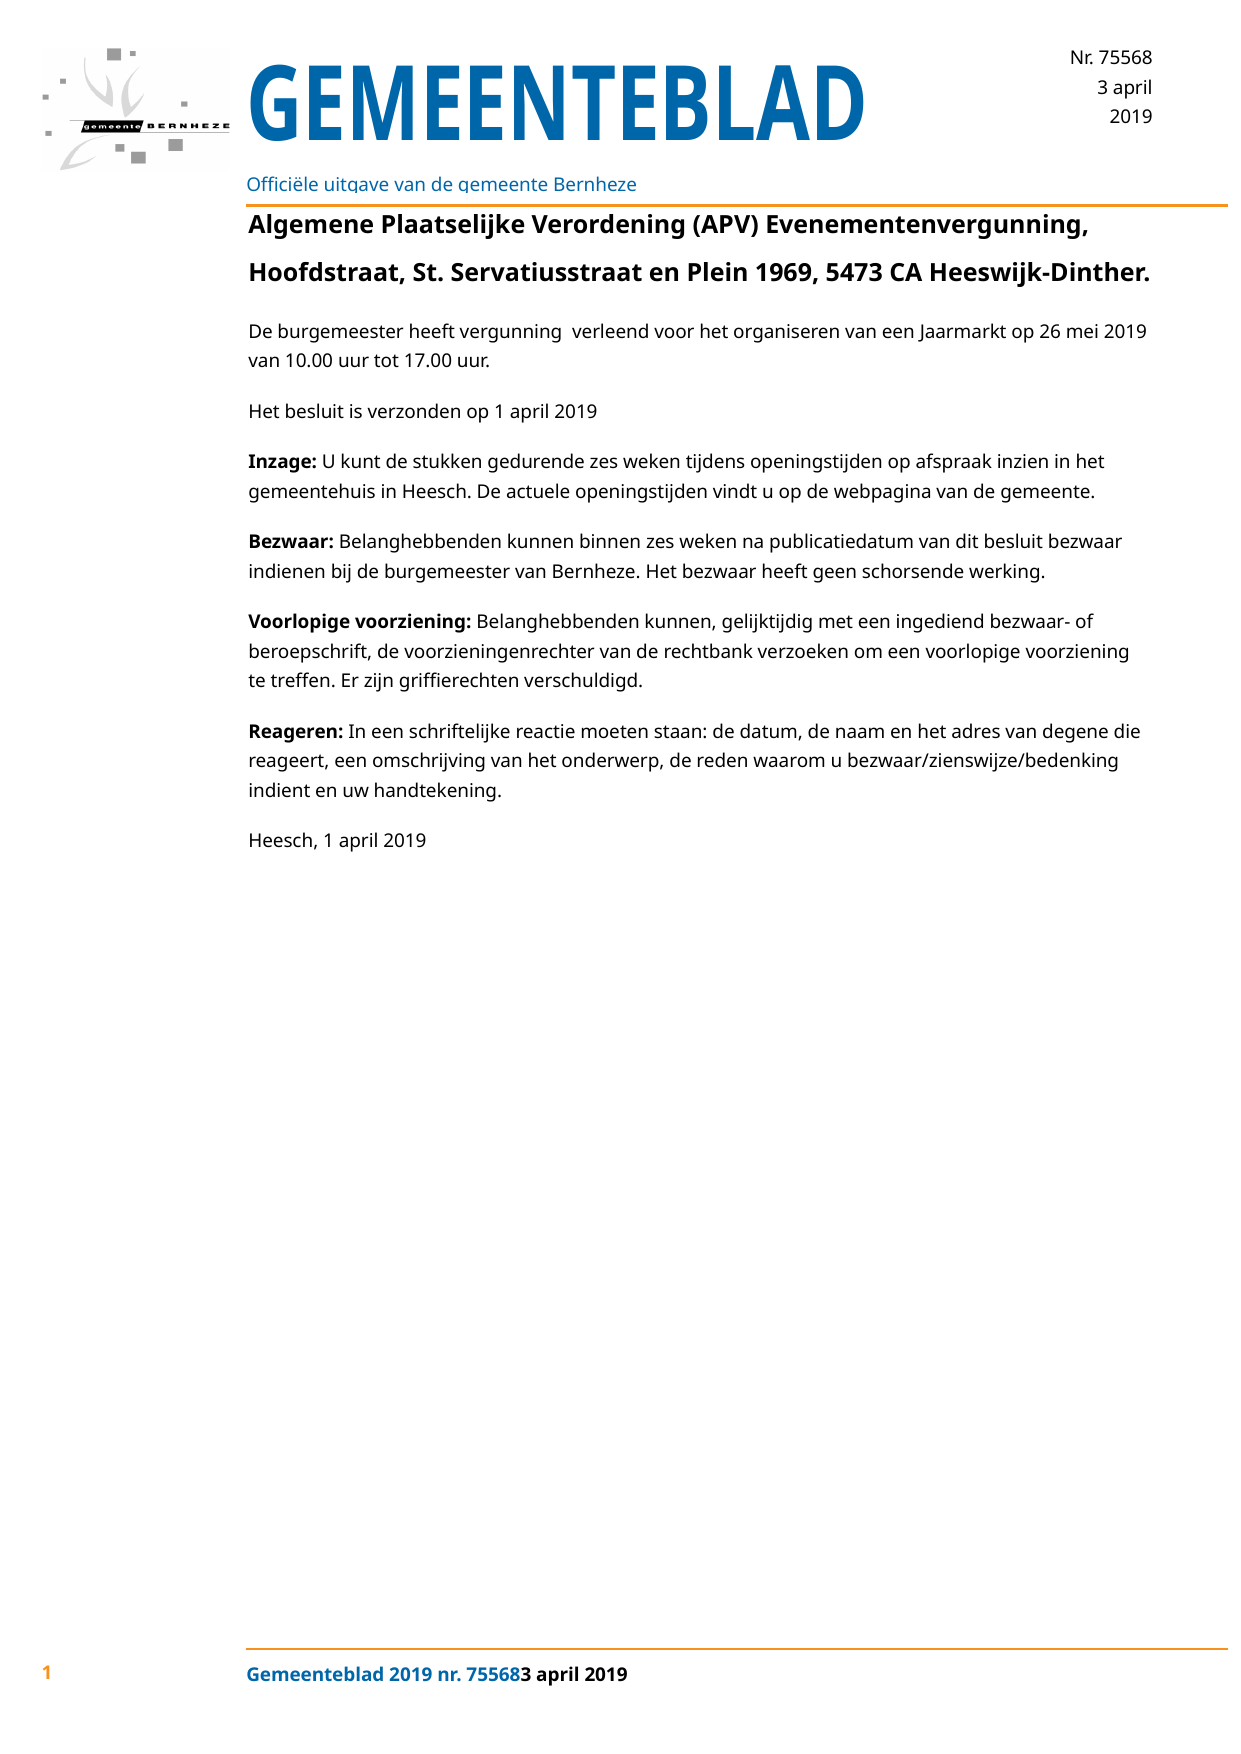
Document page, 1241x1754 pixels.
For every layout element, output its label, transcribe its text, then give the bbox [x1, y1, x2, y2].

text Reageren: In een schriftelijke reactie moeten staan: de datum, de naam en het adres van degene die reageert, een omschrijving van het onderwerp, de reden waarom u bezwaar/zienswijze/bedenking indient en uw handtekening. [248, 718, 1152, 803]
text Bezwaar: Belanghebbenden kunnen binnen zes weken na publicatiedatum van dit besluit bezwaar indienen bij de burgemeester van Bernheze. Het bezwaar heeft geen schorsende werking. [248, 528, 1152, 584]
text Algemene Plaatselijke Verordening (APV) Evenementenvergunning, Hoofdstraat, St. Servatiusstraat en Plein 1969, 5473 CA Heeswijk-Dinther. [248, 207, 1152, 288]
text Het besluit is verzonden op 1 april 2019 [248, 398, 1152, 424]
text Inzage: U kunt de stukken gedurende zes weken tijdens openingstijden op afspraak inzien in het gemeentehuis in Heesch. De actuele openingstijden vindt u op de webpagina van de gemeente. [248, 448, 1152, 504]
text Voorlopige voorziening: Belanghebbenden kunnen, gelijktijdig met een ingediend bezwaar- of beroepschrift, de voorzieningenrechter van de rechtbank verzoeken om een voorlopige voorziening te treffen. Er zijn griffierechten verschuldigd. [248, 608, 1152, 693]
text De burgemeester heeft vergunning verleend voor het organiseren van een Jaarmarkt op 26 mei 2019 van 10.00 uur tot 17.00 uur. [248, 318, 1152, 373]
picture [41, 47, 231, 172]
text Heesch, 1 april 2019 [248, 827, 1152, 853]
